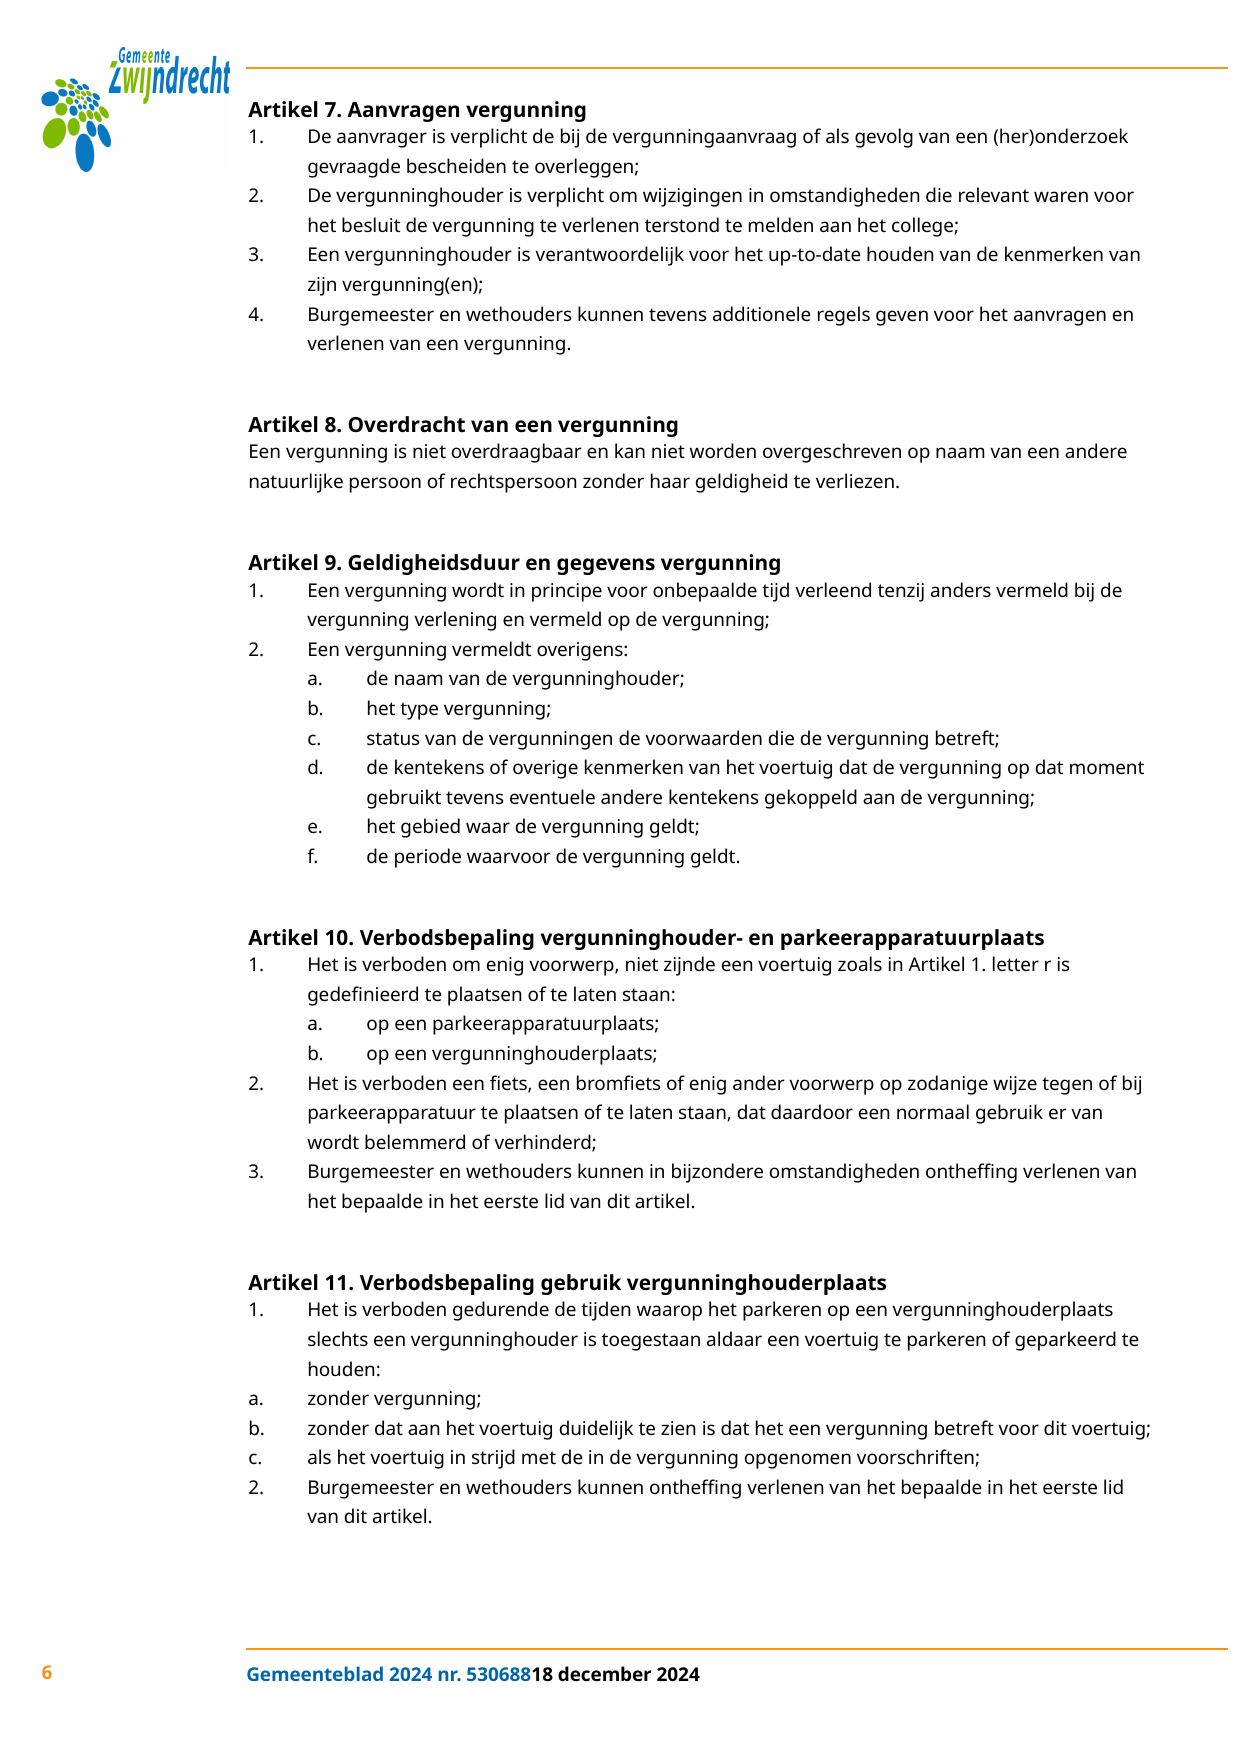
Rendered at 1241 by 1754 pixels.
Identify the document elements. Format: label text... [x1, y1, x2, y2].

text Een vergunning is niet overdraagbaar en kan niet worden overgeschreven op naam van een andere natuurlijke persoon of rechtspersoon zonder haar geldigheid te verliezen. [248, 439, 1152, 494]
list op een vergunninghouderplaats; [307, 1040, 1152, 1066]
list de periode waarvoor de vergunning geldt. [307, 843, 1152, 869]
text Artikel 10. Verbodsbepaling vergunninghouder- en parkeerapparatuurplaats [248, 923, 1152, 951]
list Burgemeester en wethouders kunnen ontheffing verlenen van het bepaalde in het eerste lid van dit artikel. [248, 1474, 1152, 1529]
list zonder dat aan het voertuig duidelijk te zien is dat het een vergunning betreft voor dit voertuig; [248, 1415, 1152, 1441]
list als het voertuig in strijd met de in de vergunning opgenomen voorschriften; [248, 1444, 1152, 1470]
list Burgemeester en wethouders kunnen tevens additionele regels geven voor het aanvragen en verlenen van een vergunning. [248, 301, 1152, 356]
list zonder vergunning; [248, 1385, 1152, 1411]
text Artikel 11. Verbodsbepaling gebruik vergunninghouderplaats [248, 1268, 1152, 1297]
list het gebied waar de vergunning geldt; [307, 813, 1152, 839]
text Artikel 8. Overdracht van een vergunning [248, 410, 1152, 439]
list Een vergunninghouder is verantwoordelijk voor het up-to-date houden van de kenmerken van zijn vergunning(en); [248, 242, 1152, 297]
list de naam van de vergunninghouder; [307, 666, 1152, 691]
list Het is verboden om enig voorwerp, niet zijnde een voertuig zoals in Artikel 1. letter r is gedefinieerd te plaatsen of te laten staan: [248, 951, 1152, 1007]
list Burgemeester en wethouders kunnen in bijzondere omstandigheden ontheffing verlenen van het bepaalde in het eerste lid van dit artikel. [248, 1158, 1152, 1214]
list status van de vergunningen de voorwaarden die de vergunning betreft; [307, 725, 1152, 750]
text Artikel 9. Geldigheidsduur en gegevens vergunning [248, 548, 1152, 577]
picture [41, 47, 231, 172]
list op een parkeerapparatuurplaats; [307, 1011, 1152, 1036]
list Een vergunning vermeldt overigens: [248, 636, 1152, 662]
list Het is verboden gedurende de tijden waarop het parkeren op een vergunninghouderplaats slechts een vergunninghouder is toegestaan aldaar een voertuig te parkeren of geparkeerd te houden: [248, 1297, 1152, 1381]
list De aanvrager is verplicht de bij de vergunningaanvraag of als gevolg van een (her)onderzoek gevraagde bescheiden te overleggen; [248, 123, 1152, 178]
list Het is verboden een fiets, een bromfiets of enig ander voorwerp op zodanige wijze tegen of bij parkeerapparatuur te plaatsen of te laten staan, dat daardoor een normaal gebruik er van wordt belemmerd of verhinderd; [248, 1070, 1152, 1155]
list De vergunninghouder is verplicht om wijzigingen in omstandigheden die relevant waren voor het besluit de vergunning te verlenen terstond te melden aan het college; [248, 182, 1152, 238]
list het type vergunning; [307, 695, 1152, 721]
text Artikel 7. Aanvragen vergunning [248, 95, 1152, 123]
list de kentekens of overige kenmerken van het voertuig dat de vergunning op dat moment gebruikt tevens eventuele andere kentekens gekoppeld aan de vergunning; [307, 754, 1152, 809]
list Een vergunning wordt in principe voor onbepaalde tijd verleend tenzij anders vermeld bij de vergunning verlening en vermeld op de vergunning; [248, 577, 1152, 632]
